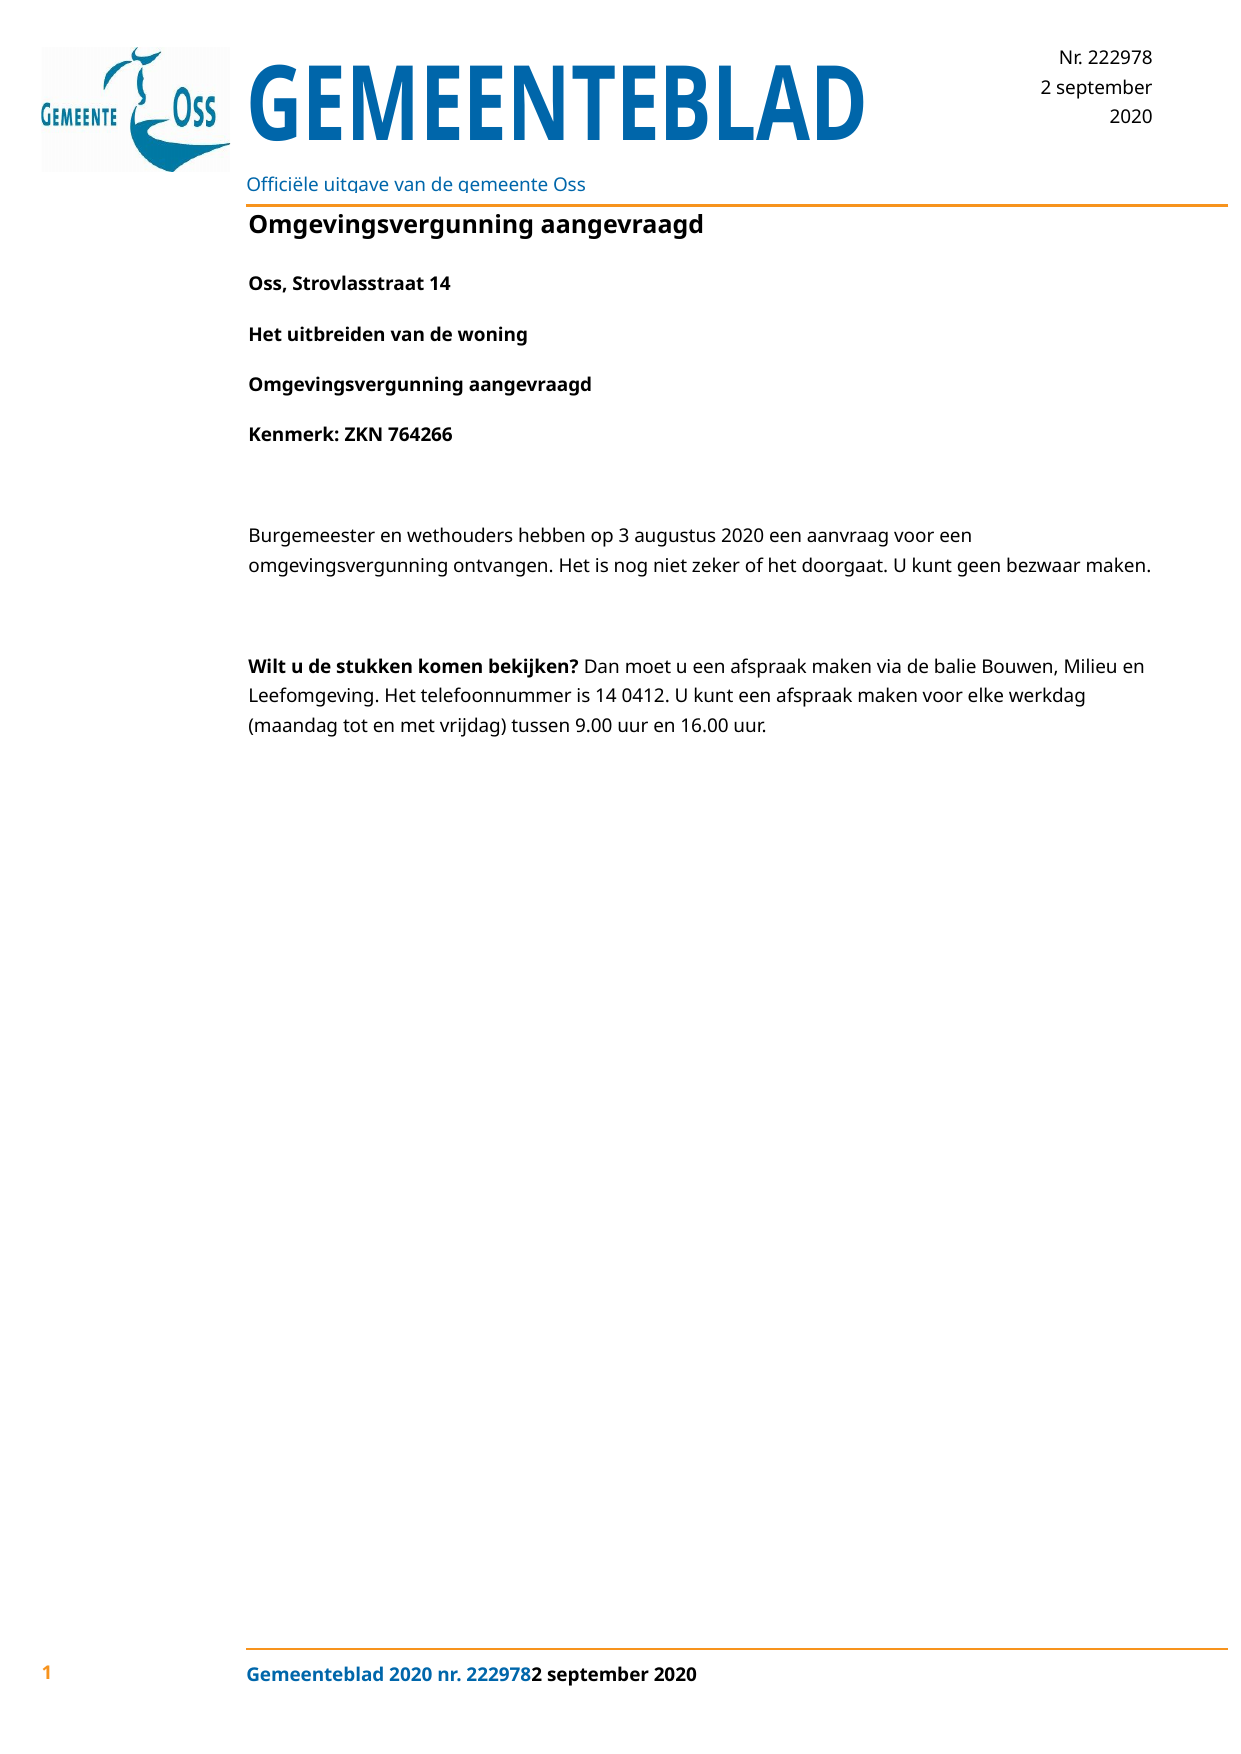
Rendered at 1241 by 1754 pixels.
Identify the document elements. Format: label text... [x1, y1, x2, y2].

text Burgemeester en wethouders hebben op 3 augustus 2020 een aanvraag voor een omgevingsvergunning ontvangen. Het is nog niet zeker of het doorgaat. U kunt geen bezwaar maken. [248, 522, 1152, 578]
picture [41, 47, 231, 172]
text Omgevingsvergunning aangevraagd [248, 371, 1152, 397]
text Omgevingsvergunning aangevraagd [248, 207, 1152, 241]
text Het uitbreiden van de woning [248, 321, 1152, 346]
text Kenmerk: ZKN 764266 [248, 422, 1152, 447]
text Wilt u de stukken komen bekijken? Dan moet u een afspraak maken via de balie Bouwen, Milieu en Leefomgeving. Het telefoonnummer is 14 0412. U kunt een afspraak maken voor elke werkdag (maandag tot en met vrijdag) tussen 9.00 uur en 16.00 uur. [248, 653, 1152, 738]
text Oss, Strovlasstraat 14 [248, 270, 1152, 296]
